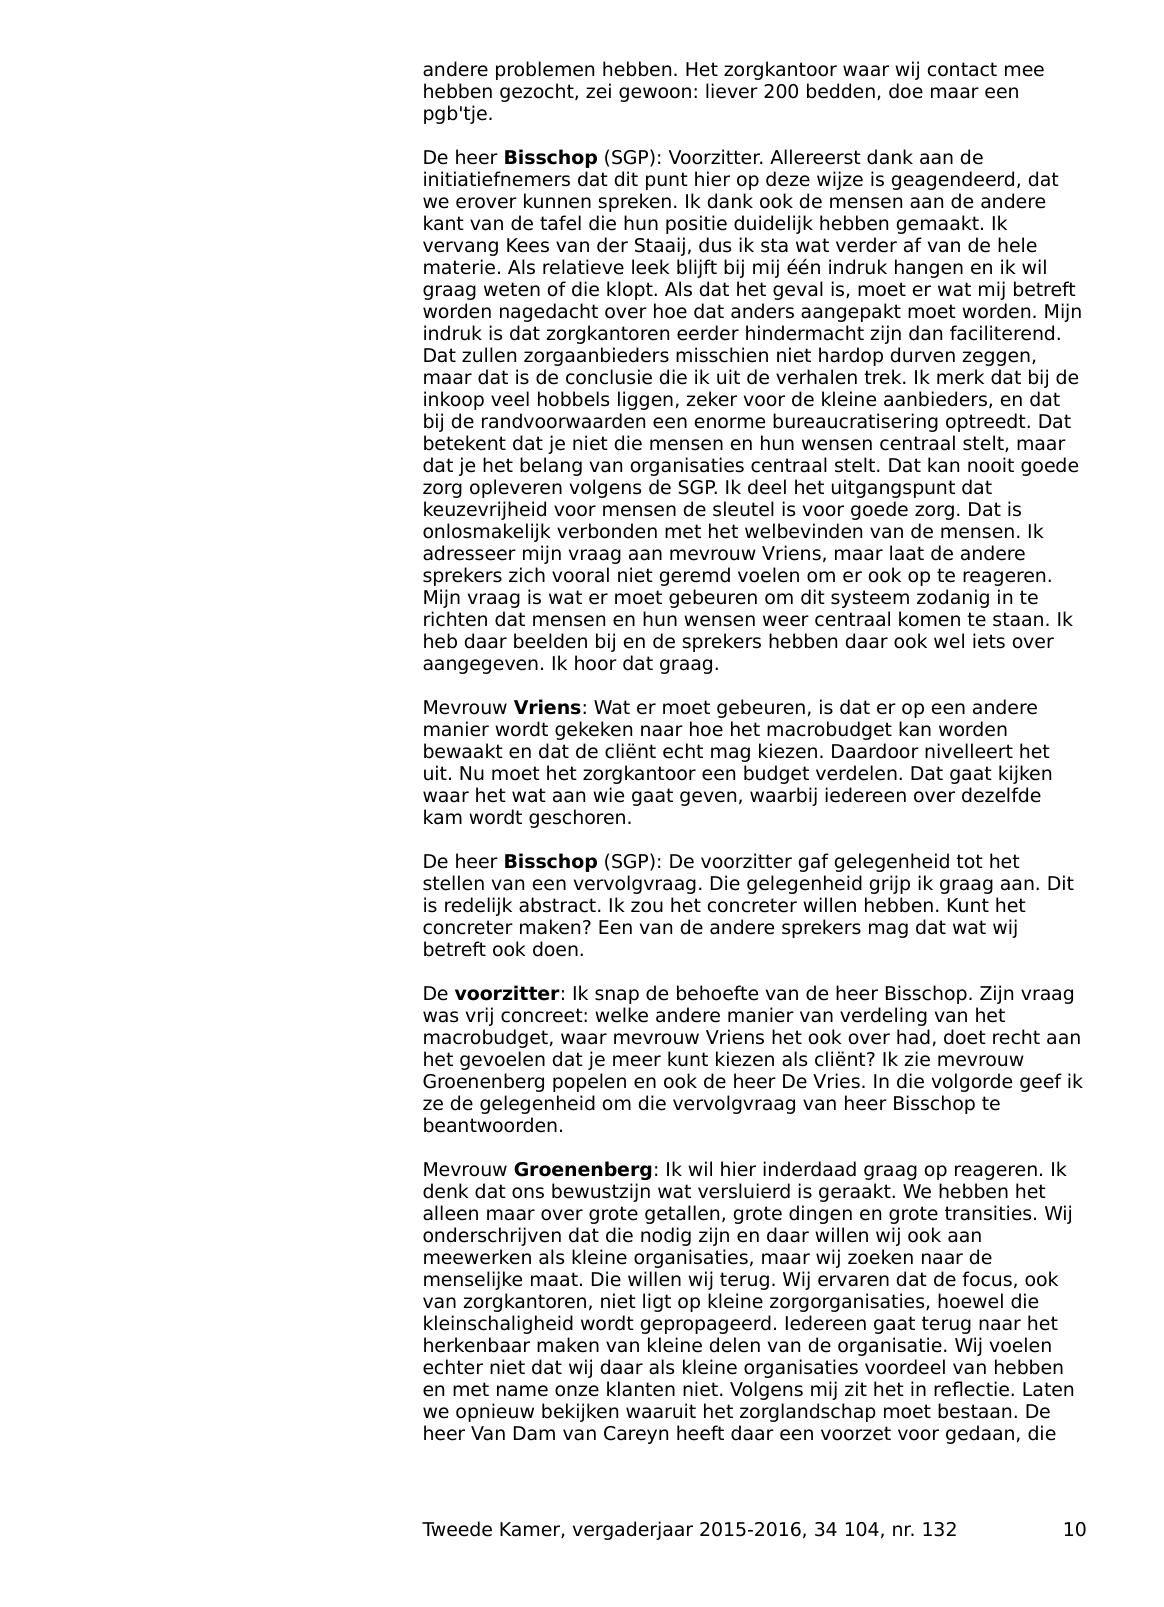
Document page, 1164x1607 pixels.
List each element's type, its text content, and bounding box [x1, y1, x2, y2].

text andere problemen hebben. Het zorgkantoor waar wij contact mee hebben gezocht, zei gewoon: liever 200 bedden, doe maar een pgb'tje. [422, 59, 1087, 125]
text Mevrouw Vriens: Wat er moet gebeuren, is dat er op een andere manier wordt gekeken naar hoe het macrobudget kan worden bewaakt en dat de cliënt echt mag kiezen. Daardoor nivelleert het uit. Nu moet het zorgkantoor een budget verdelen. Dat gaat kijken waar het wat aan wie gaat geven, waarbij iedereen over dezelfde kam wordt geschoren. [422, 697, 1087, 829]
text Mevrouw Groenenberg: Ik wil hier inderdaad graag op reageren. Ik denk dat ons bewustzijn wat versluierd is geraakt. We hebben het alleen maar over grote getallen, grote dingen en grote transities. Wij onderschrijven dat die nodig zijn en daar willen wij ook aan meewerken als kleine organisaties, maar wij zoeken naar de menselijke maat. Die willen wij terug. Wij ervaren dat de focus, ook van zorgkantoren, niet ligt op kleine zorgorganisaties, hoewel die kleinschaligheid wordt gepropageerd. Iedereen gaat terug naar het herkenbaar maken van kleine delen van de organisatie. Wij voelen echter niet dat wij daar als kleine organisaties voordeel van hebben en met name onze klanten niet. Volgens mij zit het in reflectie. Laten we opnieuw bekijken waaruit het zorglandschap moet bestaan. De heer Van Dam van Careyn heeft daar een voorzet voor gedaan, die [422, 1159, 1087, 1445]
text De voorzitter: Ik snap de behoefte van de heer Bisschop. Zijn vraag was vrij concreet: welke andere manier van verdeling van het macrobudget, waar mevrouw Vriens het ook over had, doet recht aan het gevoelen dat je meer kunt kiezen als cliënt? Ik zie mevrouw Groenenberg popelen en ook de heer De Vries. In die volgorde geef ik ze de gelegenheid om die vervolgvraag van heer Bisschop te beantwoorden. [422, 983, 1087, 1137]
text De heer Bisschop (SGP): De voorzitter gaf gelegenheid tot het stellen van een vervolgvraag. Die gelegenheid grijp ik graag aan. Dit is redelijk abstract. Ik zou het concreter willen hebben. Kunt het concreter maken? Een van de andere sprekers mag dat wat wij betreft ook doen. [422, 851, 1087, 961]
text De heer Bisschop (SGP): Voorzitter. Allereerst dank aan de initiatiefnemers dat dit punt hier op deze wijze is geagendeerd, dat we erover kunnen spreken. Ik dank ook de mensen aan de andere kant van de tafel die hun positie duidelijk hebben gemaakt. Ik vervang Kees van der Staaij, dus ik sta wat verder af van de hele materie. Als relatieve leek blijft bij mij één indruk hangen en ik wil graag weten of die klopt. Als dat het geval is, moet er wat mij betreft worden nagedacht over hoe dat anders aangepakt moet worden. Mijn indruk is dat zorgkantoren eerder hindermacht zijn dan faciliterend. Dat zullen zorgaanbieders misschien niet hardop durven zeggen, maar dat is de conclusie die ik uit de verhalen trek. Ik merk dat bij de inkoop veel hobbels liggen, zeker voor de kleine aanbieders, en dat bij de randvoorwaarden een enorme bureaucratisering optreedt. Dat betekent dat je niet die mensen en hun wensen centraal stelt, maar dat je het belang van organisaties centraal stelt. Dat kan nooit goede zorg opleveren volgens de SGP. Ik deel het uitgangspunt dat keuzevrijheid voor mensen de sleutel is voor goede zorg. Dat is onlosmakelijk verbonden met het welbevinden van de mensen. Ik adresseer mijn vraag aan mevrouw Vriens, maar laat de andere sprekers zich vooral niet geremd voelen om er ook op te reageren. Mijn vraag is wat er moet gebeuren om dit systeem zodanig in te richten dat mensen en hun wensen weer centraal komen te staan. Ik heb daar beelden bij en de sprekers hebben daar ook wel iets over aangegeven. Ik hoor dat graag. [422, 147, 1087, 675]
